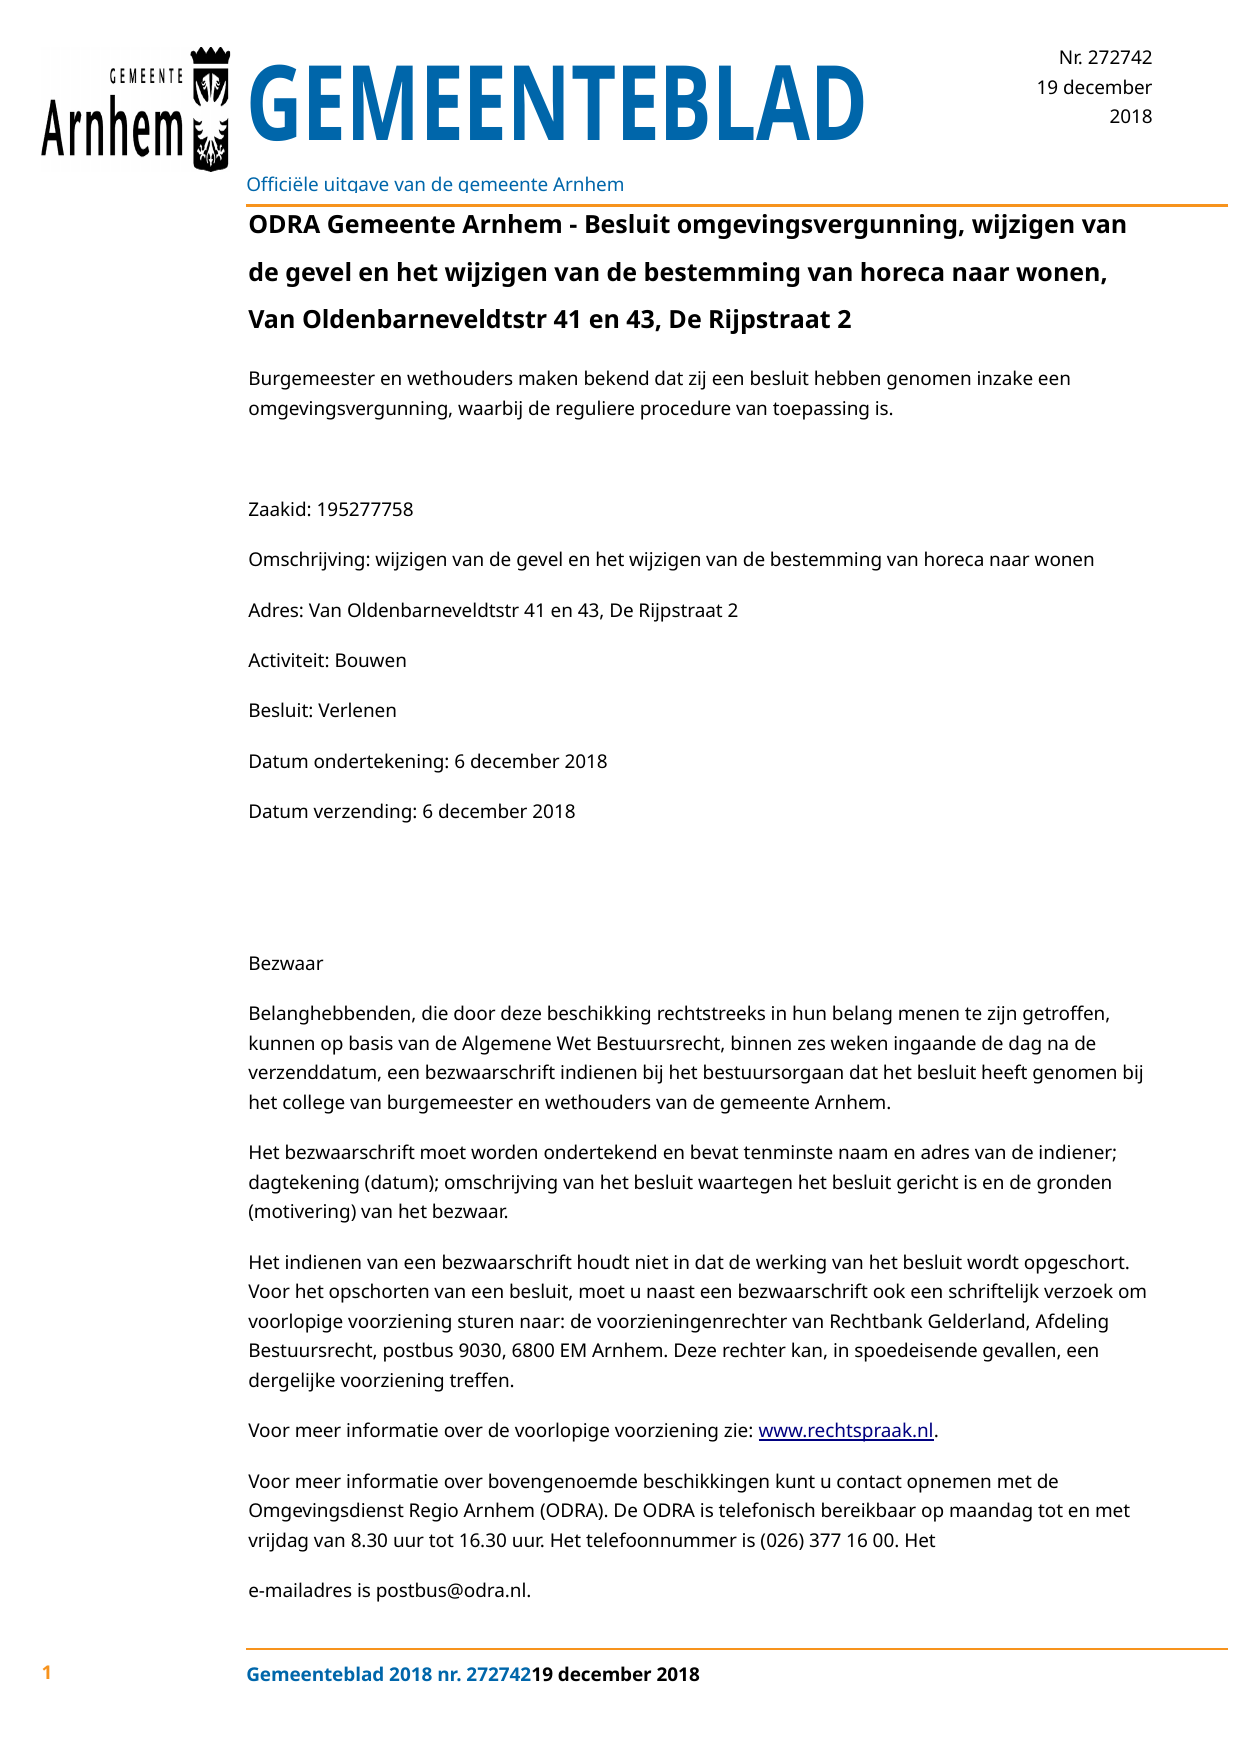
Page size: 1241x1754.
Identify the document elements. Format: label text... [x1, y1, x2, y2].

text Zaakid: 195277758 [248, 496, 1152, 522]
text Activiteit: Bouwen [248, 647, 1152, 673]
text Bezwaar [248, 950, 1152, 975]
text Burgemeester en wethouders maken bekend dat zij een besluit hebben genomen inzake een omgevingsvergunning, waarbij de reguliere procedure van toepassing is. [248, 366, 1152, 421]
text Datum verzending: 6 december 2018 [248, 798, 1152, 824]
text Voor meer informatie over bovengenoemde beschikkingen kunt u contact opnemen met de Omgevingsdienst Regio Arnhem (ODRA). De ODRA is telefonisch bereikbaar op maandag tot en met vrijdag van 8.30 uur tot 16.30 uur. Het telefoonnummer is (026) 377 16 00. Het [248, 1468, 1152, 1553]
text ODRA Gemeente Arnhem - Besluit omgevingsvergunning, wijzigen van de gevel en het wijzigen van de bestemming van horeca naar wonen, Van Oldenbarneveldtstr 41 en 43, De Rijpstraat 2 [248, 207, 1152, 336]
text Het indienen van een bezwaarschrift houdt niet in dat de werking van het besluit wordt opgeschort. Voor het opschorten van een besluit, moet u naast een bezwaarschrift ook een schriftelijk verzoek om voorlopige voorziening sturen naar: de voorzieningenrechter van Rechtbank Gelderland, Afdeling Bestuursrecht, postbus 9030, 6800 EM Arnhem. Deze rechter kan, in spoedeisende gevallen, een dergelijke voorziening treffen. [248, 1249, 1152, 1393]
picture [41, 47, 231, 172]
text Voor meer informatie over de voorlopige voorziening zie: www.rechtspraak.nl. [248, 1418, 1152, 1443]
text Besluit: Verlenen [248, 698, 1152, 723]
text e-mailadres is postbus@odra.nl. [248, 1578, 1152, 1603]
text Adres: Van Oldenbarneveldtstr 41 en 43, De Rijpstraat 2 [248, 597, 1152, 622]
text Belanghebbenden, die door deze beschikking rechtstreeks in hun belang menen te zijn getroffen, kunnen op basis van de Algemene Wet Bestuursrecht, binnen zes weken ingaande de dag na de verzenddatum, een bezwaarschrift indienen bij het bestuursorgaan dat het besluit heeft genomen bij het college van burgemeester en wethouders van de gemeente Arnhem. [248, 1000, 1152, 1114]
text Het bezwaarschrift moet worden ondertekend en bevat tenminste naam en adres van de indiener; dagtekening (datum); omschrijving van het besluit waartegen het besluit gericht is en de gronden (motivering) van het bezwaar. [248, 1139, 1152, 1224]
text Datum ondertekening: 6 december 2018 [248, 748, 1152, 774]
text Omschrijving: wijzigen van de gevel en het wijzigen van de bestemming van horeca naar wonen [248, 546, 1152, 572]
